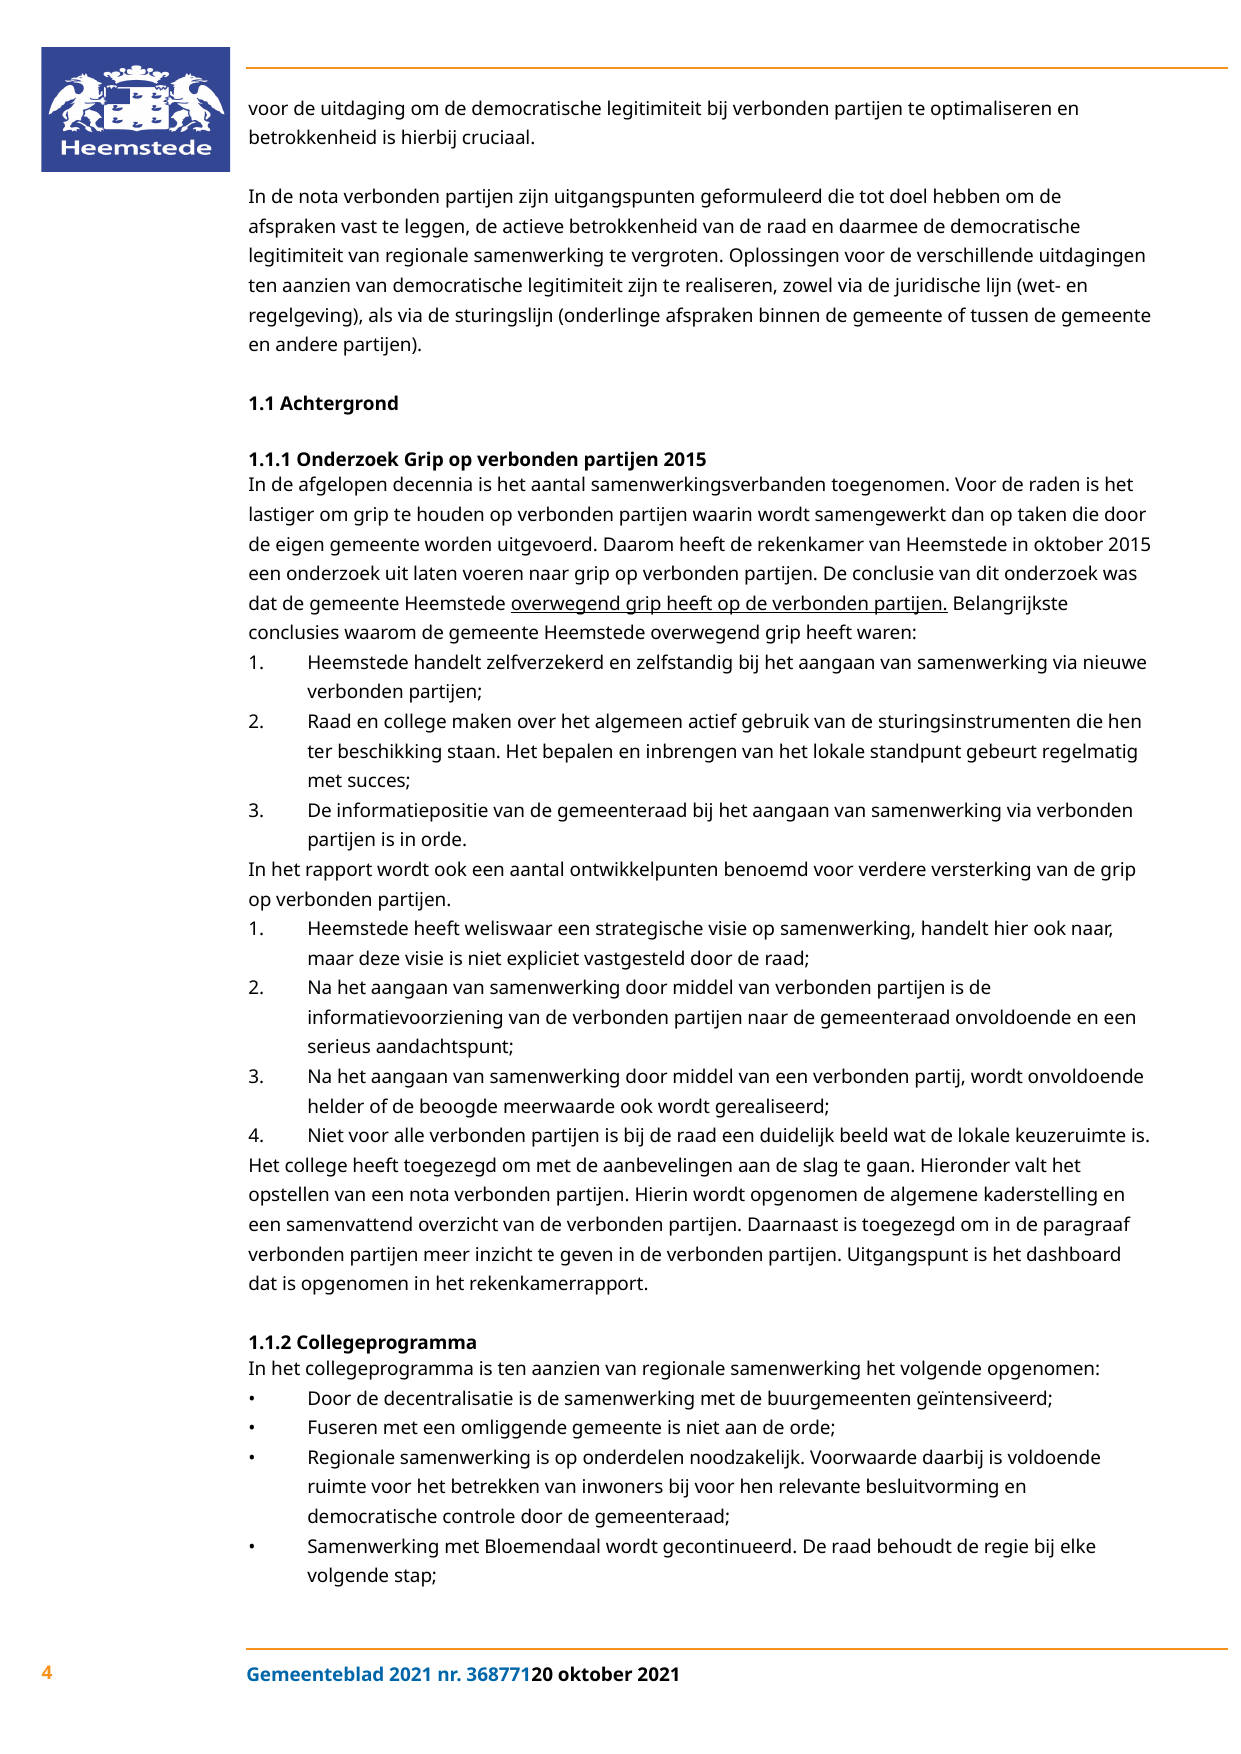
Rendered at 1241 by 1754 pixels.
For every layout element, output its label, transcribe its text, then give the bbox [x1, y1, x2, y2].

list Raad en college maken over het algemeen actief gebruik van de sturingsinstrumenten die hen ter beschikking staan. Het bepalen en inbrengen van het lokale standpunt gebeurt regelmatig met succes; [248, 708, 1152, 793]
list Na het aangaan van samenwerking door middel van een verbonden partij, wordt onvoldoende helder of de beoogde meerwaarde ook wordt gerealiseerd; [248, 1063, 1152, 1119]
list Heemstede heeft weliswaar een strategische visie op samenwerking, handelt hier ook naar, maar deze visie is niet expliciet vastgesteld door de raad; [248, 915, 1152, 971]
list De informatiepositie van de gemeenteraad bij het aangaan van samenwerking via verbonden partijen is in orde. [248, 797, 1152, 852]
text 1.1 Achtergrond [248, 391, 1152, 416]
text 1.1.1 Onderzoek Grip op verbonden partijen 2015 [248, 446, 1152, 472]
list Samenwerking met Bloemendaal wordt gecontinueerd. De raad behoudt de regie bij elke volgende stap; [248, 1533, 1152, 1588]
text 1.1.2 Collegeprogramma [248, 1329, 1152, 1355]
list Fuseren met een omliggende gemeente is niet aan de orde; [248, 1414, 1152, 1440]
list Door de decentralisatie is de samenwerking met de buurgemeenten geïntensiveerd; [248, 1385, 1152, 1411]
text In de nota verbonden partijen zijn uitgangspunten geformuleerd die tot doel hebben om de afspraken vast te leggen, de actieve betrokkenheid van de raad en daarmee de democratische legitimiteit van regionale samenwerking te vergroten. Oplossingen voor de verschillende uitdagingen ten aanzien van democratische legitimiteit zijn te realiseren, zowel via de juridische lijn (wet- en regelgeving), als via de sturingslijn (onderlinge afspraken binnen de gemeente of tussen de gemeente en andere partijen). [248, 183, 1152, 357]
text voor de uitdaging om de democratische legitimiteit bij verbonden partijen te optimaliseren en betrokkenheid is hierbij cruciaal. [248, 95, 1152, 150]
text In de afgelopen decennia is het aantal samenwerkingsverbanden toegenomen. Voor de raden is het lastiger om grip te houden op verbonden partijen waarin wordt samengewerkt dan op taken die door de eigen gemeente worden uitgevoerd. Daarom heeft de rekenkamer van Heemstede in oktober 2015 een onderzoek uit laten voeren naar grip op verbonden partijen. De conclusie van dit onderzoek was dat de gemeente Heemstede overwegend grip heeft op de verbonden partijen. Belangrijkste conclusies waarom de gemeente Heemstede overwegend grip heeft waren: [248, 472, 1152, 645]
text In het rapport wordt ook een aantal ontwikkelpunten benoemd voor verdere versterking van de grip op verbonden partijen. [248, 856, 1152, 912]
picture [41, 47, 231, 172]
text Het college heeft toegezegd om met de aanbevelingen aan de slag te gaan. Hieronder valt het opstellen van een nota verbonden partijen. Hierin wordt opgenomen de algemene kaderstelling en een samenvattend overzicht van de verbonden partijen. Daarnaast is toegezegd om in de paragraaf verbonden partijen meer inzicht te geven in de verbonden partijen. Uitgangspunt is het dashboard dat is opgenomen in het rekenkamerrapport. [248, 1152, 1152, 1296]
text In het collegeprogramma is ten aanzien van regionale samenwerking het volgende opgenomen: [248, 1355, 1152, 1381]
list Regionale samenwerking is op onderdelen noodzakelijk. Voorwaarde daarbij is voldoende ruimte voor het betrekken van inwoners bij voor hen relevante besluitvorming en democratische controle door de gemeenteraad; [248, 1444, 1152, 1529]
list Niet voor alle verbonden partijen is bij de raad een duidelijk beeld wat de lokale keuzeruimte is. [248, 1122, 1152, 1148]
list Na het aangaan van samenwerking door middel van verbonden partijen is de informatievoorziening van de verbonden partijen naar de gemeenteraad onvoldoende en een serieus aandachtspunt; [248, 974, 1152, 1059]
list Heemstede handelt zelfverzekerd en zelfstandig bij het aangaan van samenwerking via nieuwe verbonden partijen; [248, 649, 1152, 704]
